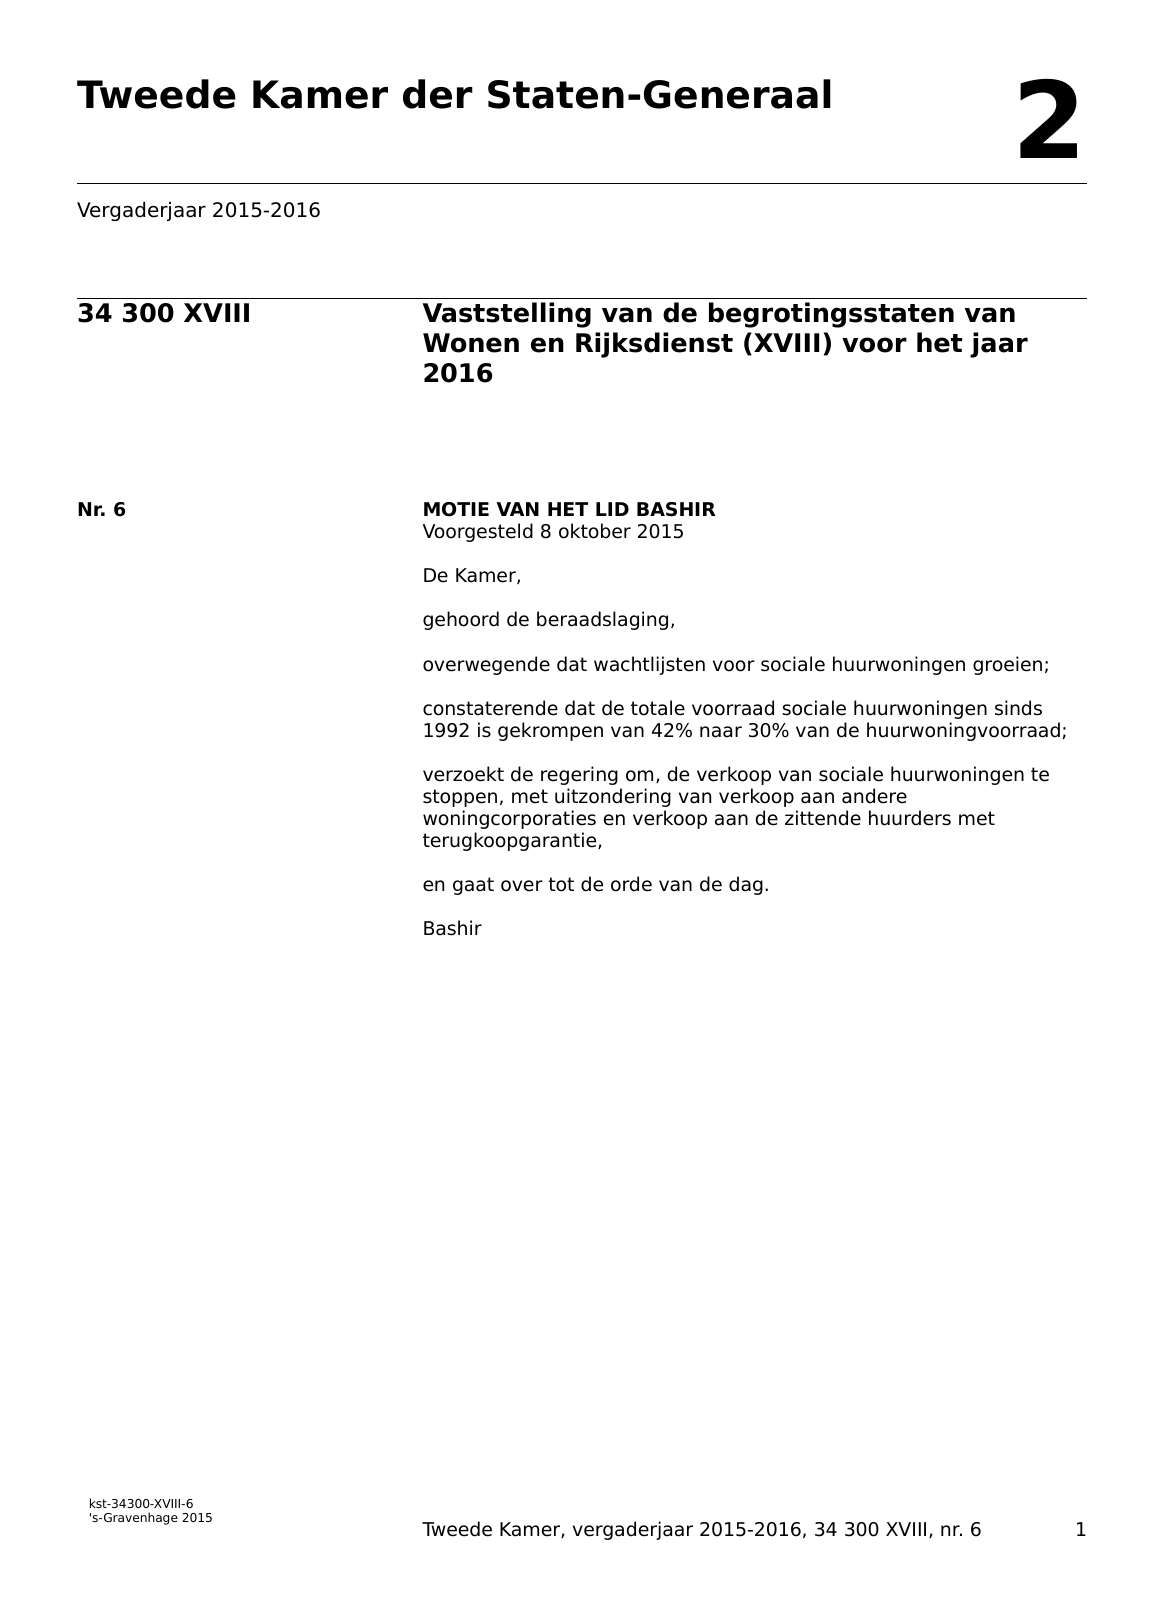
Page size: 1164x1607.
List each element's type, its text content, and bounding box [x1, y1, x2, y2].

text Voorgesteld 8 oktober 2015 [422, 521, 1087, 543]
subtitle 34 300 XVIII Vaststelling van de begrotingsstaten van Wonen en Rijksdienst (XVIII) voor het jaar 2016 [77, 299, 1087, 388]
text en gaat over tot de orde van de dag. [422, 874, 1087, 896]
table_cell Vergaderjaar 2015-2016 [77, 184, 1087, 298]
text Bashir [422, 918, 1087, 940]
text constaterende dat de totale voorraad sociale huurwoningen sinds 1992 is gekrompen van 42% naar 30% van de huurwoningvoorraad; [422, 698, 1087, 742]
text De Kamer, [422, 565, 1087, 587]
text 's-Gravenhage 2015 [88, 1511, 323, 1525]
table_header Tweede Kamer der Staten-Generaal [77, 59, 886, 183]
table_header 2 [886, 59, 1087, 183]
text kst-34300-XVIII-6 [88, 1497, 323, 1511]
text verzoekt de regering om, de verkoop van sociale huurwoningen te stoppen, met uitzondering van verkoop aan andere woningcorporaties en verkoop aan de zittende huurders met terugkoopgarantie, [422, 764, 1087, 852]
subtitle Nr. 6 MOTIE VAN HET LID BASHIR [77, 499, 1087, 521]
text overwegende dat wachtlijsten voor sociale huurwoningen groeien; [422, 653, 1087, 676]
text gehoord de beraadslaging, [422, 609, 1087, 631]
